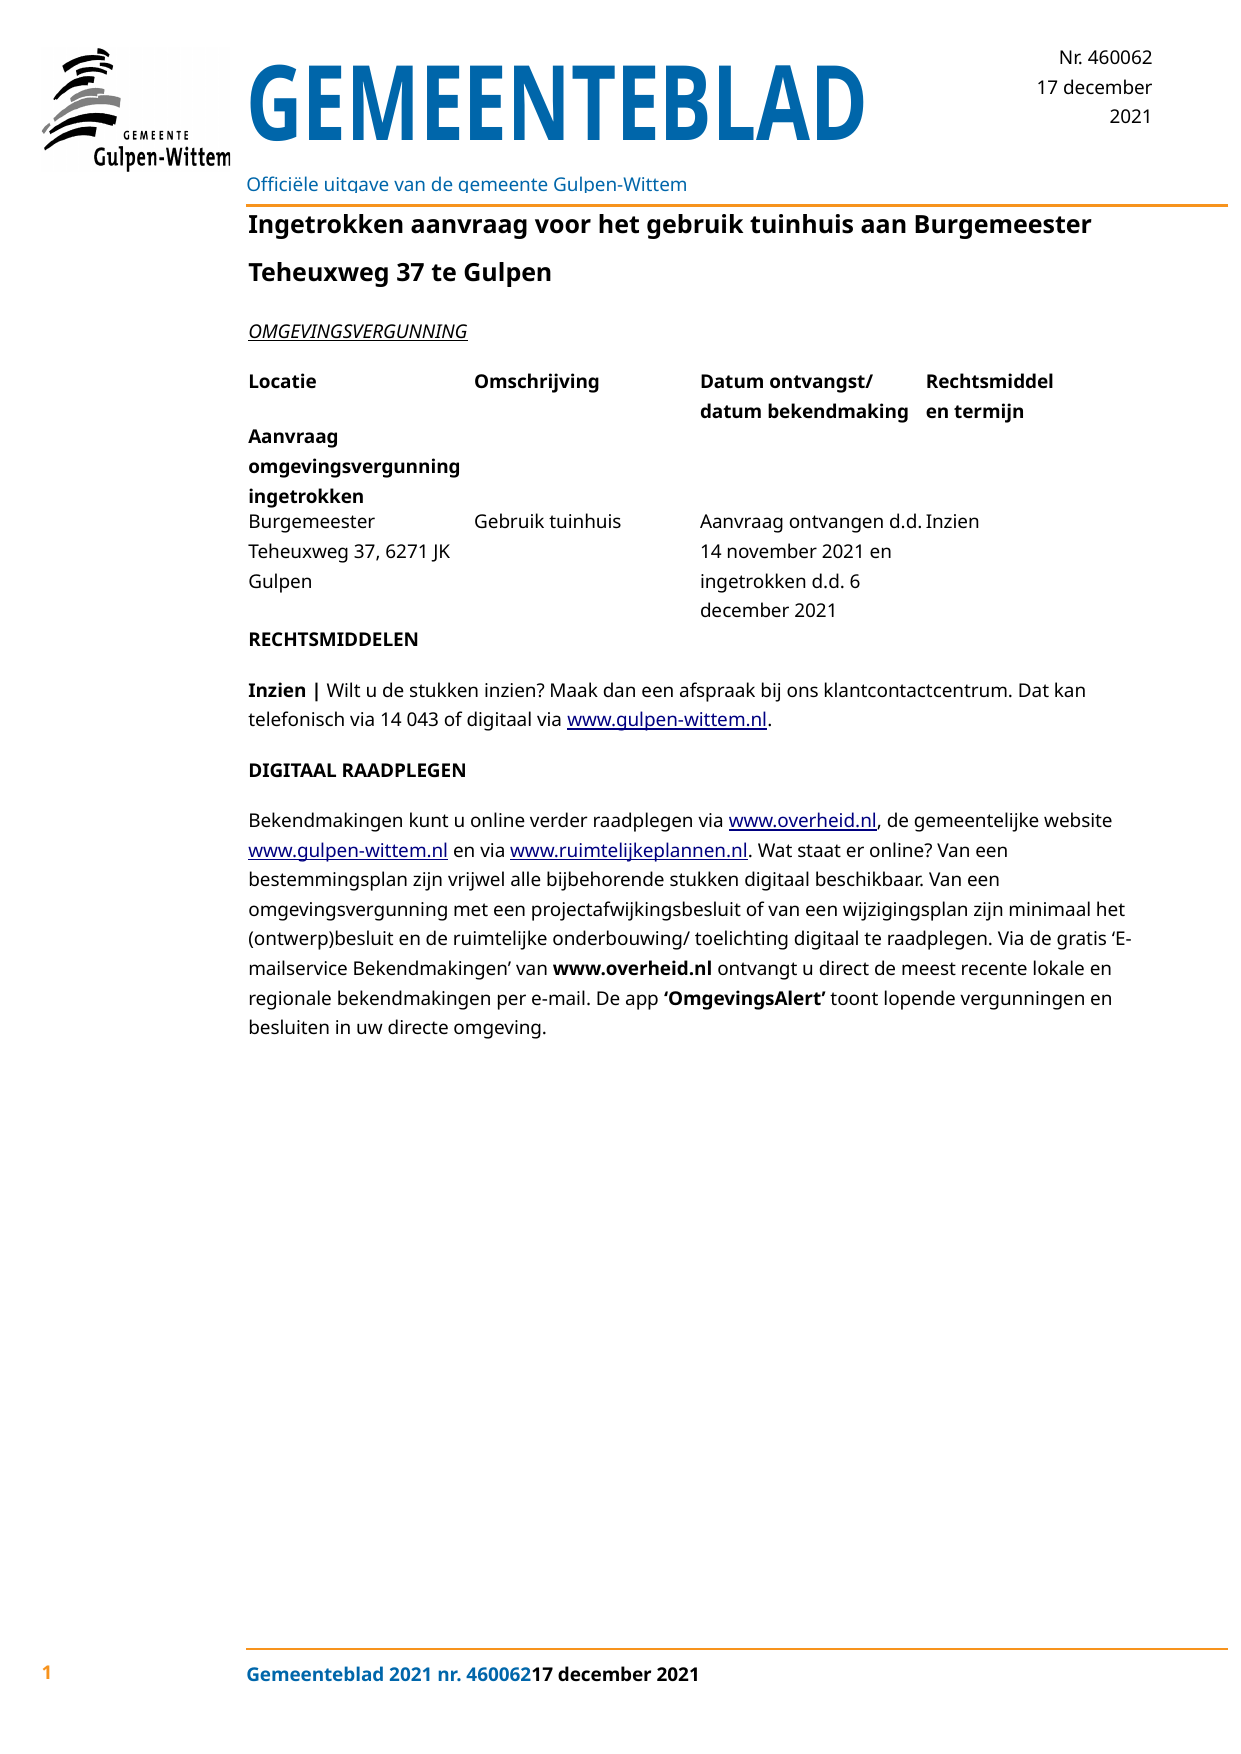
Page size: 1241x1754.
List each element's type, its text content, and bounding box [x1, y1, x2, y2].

table_cell Aanvraag omgevingsvergunning ingetrokken [248, 424, 474, 509]
table_cell Burgemeester Teheuxweg 37, 6271 JK Gulpen [248, 509, 474, 623]
table_header Locatie [248, 369, 474, 424]
table_cell Aanvraag ontvangen d.d. 14 november 2021 en ingetrokken d.d. 6 december 2021 [700, 509, 926, 623]
table_cell Inzien [926, 509, 1152, 623]
text Ingetrokken aanvraag voor het gebruik tuinhuis aan Burgemeester Teheuxweg 37 te Gulpen [248, 207, 1152, 288]
picture [41, 47, 231, 172]
table_header Omschrijving [474, 369, 700, 424]
table_cell Gebruik tuinhuis [474, 509, 700, 623]
table_cell [926, 424, 1152, 509]
text RECHTSMIDDELEN [248, 626, 1152, 652]
text DIGITAAL RAADPLEGEN [248, 757, 1152, 782]
table_cell [474, 424, 700, 509]
text Bekendmakingen kunt u online verder raadplegen via www.overheid.nl, de gemeentelijke website www.gulpen-wittem.nl en via www.ruimtelijkeplannen.nl. Wat staat er online? Van een bestemmingsplan zijn vrijwel alle bijbehorende stukken digitaal beschikbaar. Van een omgevingsvergunning met een projectafwijkingsbesluit of van een wijzigingsplan zijn minimaal het (ontwerp)besluit en de ruimtelijke onderbouwing/ toelichting digitaal te raadplegen. Via de gratis ‘E-mailservice Bekendmakingen’ van www.overheid.nl ontvangt u direct de meest recente lokale en regionale bekendmakingen per e-mail. De app ‘OmgevingsAlert’ toont lopende vergunningen en besluiten in uw directe omgeving. [248, 807, 1152, 1040]
text OMGEVINGSVERGUNNING [248, 318, 1152, 344]
text Inzien | Wilt u de stukken inzien? Maak dan een afspraak bij ons klantcontactcentrum. Dat kan telefonisch via 14 043 of digitaal via www.gulpen-wittem.nl. [248, 677, 1152, 732]
table_header Rechtsmiddel en termijn [926, 369, 1152, 424]
table_header Datum ontvangst/ datum bekendmaking [700, 369, 926, 424]
table_cell [700, 424, 926, 509]
